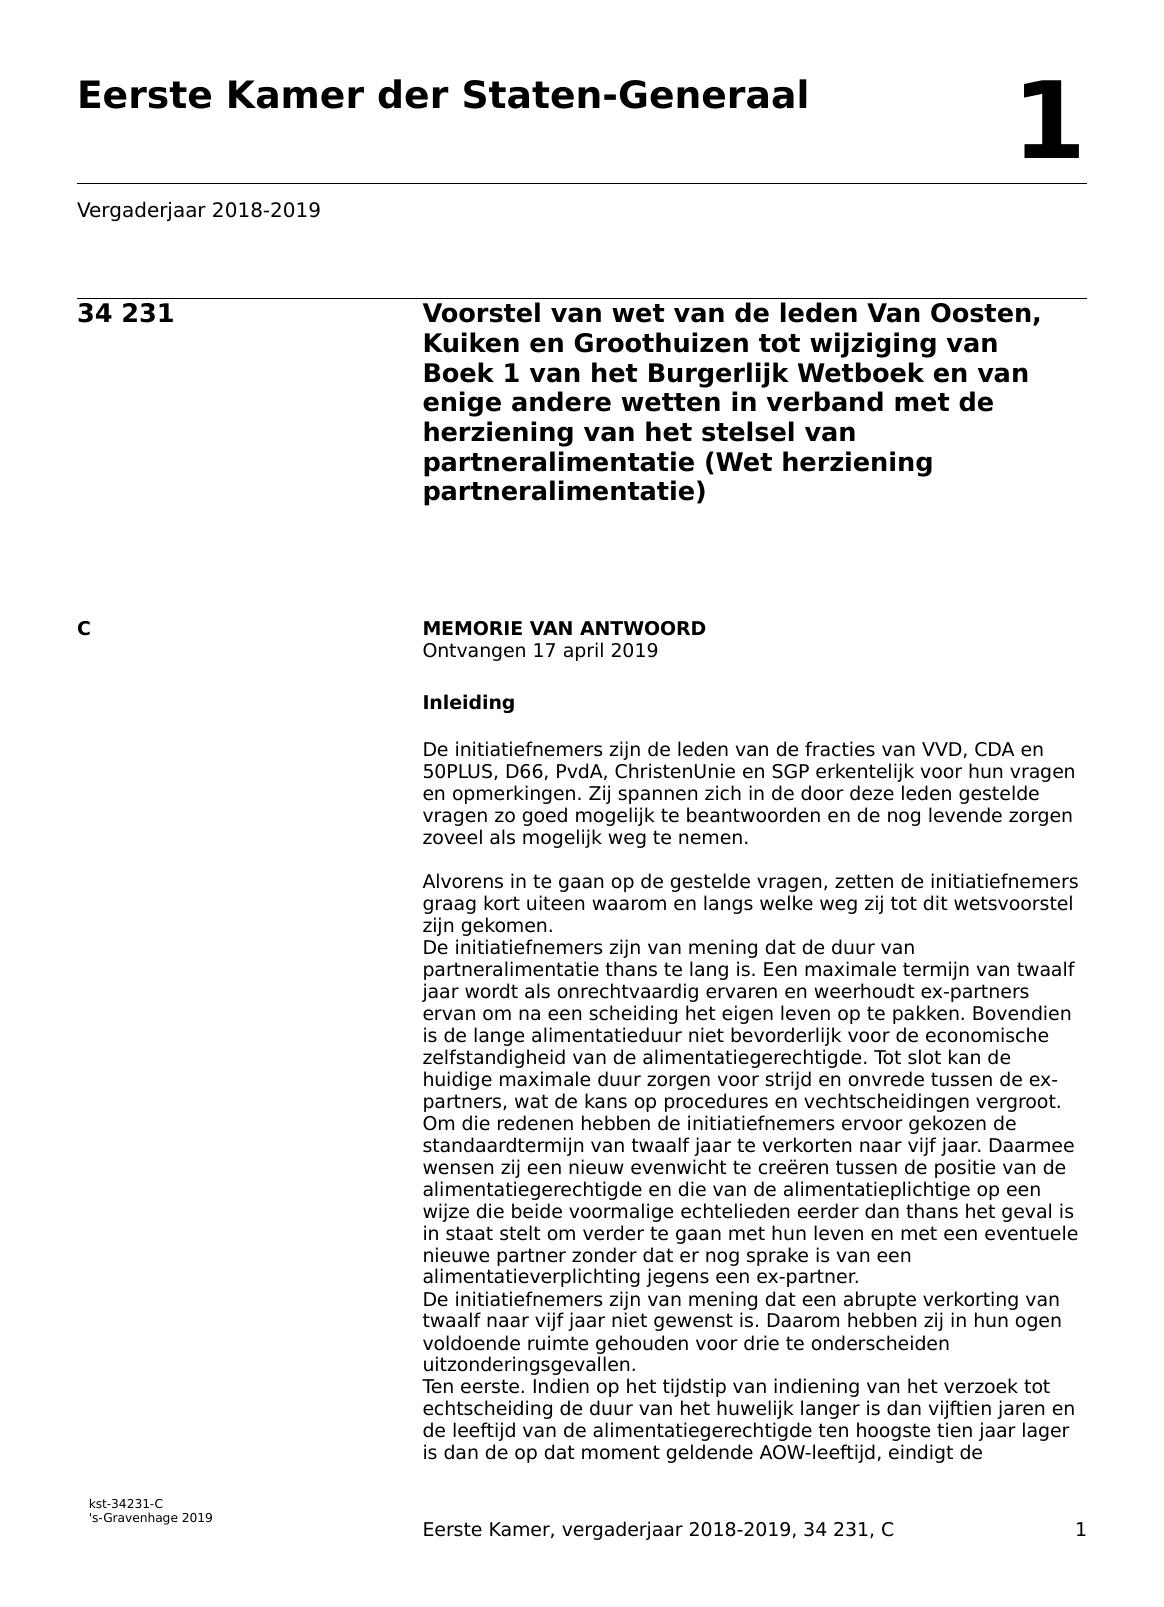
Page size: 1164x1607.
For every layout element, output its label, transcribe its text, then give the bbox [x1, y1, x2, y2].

text De initiatiefnemers zijn van mening dat de duur van partneralimentatie thans te lang is. Een maximale termijn van twaalf jaar wordt als onrechtvaardig ervaren en weerhoudt ex-partners ervan om na een scheiding het eigen leven op te pakken. Bovendien is de lange alimentatieduur niet bevorderlijk voor de economische zelfstandigheid van de alimentatiegerechtigde. Tot slot kan de huidige maximale duur zorgen voor strijd en onvrede tussen de ex-partners, wat de kans op procedures en vechtscheidingen vergroot. [422, 937, 1087, 1113]
table_header Eerste Kamer der Staten-Generaal [77, 59, 886, 183]
subtitle C MEMORIE VAN ANTWOORD [77, 618, 1087, 640]
subtitle Inleiding [422, 692, 1087, 714]
subtitle 34 231 Voorstel van wet van de leden Van Oosten, Kuiken en Groothuizen tot wijziging van Boek 1 van het Burgerlijk Wetboek en van enige andere wetten in verband met de herziening van het stelsel van partneralimentatie (Wet herziening partneralimentatie) [77, 299, 1087, 507]
text De initiatiefnemers zijn de leden van de fracties van VVD, CDA en 50PLUS, D66, PvdA, ChristenUnie en SGP erkentelijk voor hun vragen en opmerkingen. Zij spannen zich in de door deze leden gestelde vragen zo goed mogelijk te beantwoorden en de nog levende zorgen zoveel als mogelijk weg te nemen. [422, 739, 1087, 849]
table_cell Vergaderjaar 2018-2019 [77, 184, 1087, 298]
text Ten eerste. Indien op het tijdstip van indiening van het verzoek tot echtscheiding de duur van het huwelijk langer is dan vijftien jaren en de leeftijd van de alimentatiegerechtigde ten hoogste tien jaar lager is dan de op dat moment geldende AOW-leeftijd, eindigt de [422, 1376, 1087, 1464]
text De initiatiefnemers zijn van mening dat een abrupte verkorting van twaalf naar vijf jaar niet gewenst is. Daarom hebben zij in hun ogen voldoende ruimte gehouden voor drie te onderscheiden uitzonderingsgevallen. [422, 1288, 1087, 1376]
table_header 1 [886, 59, 1087, 183]
text kst-34231-C [88, 1497, 323, 1511]
text Alvorens in te gaan op de gestelde vragen, zetten de initiatiefnemers graag kort uiteen waarom en langs welke weg zij tot dit wetsvoorstel zijn gekomen. [422, 871, 1087, 937]
text 's-Gravenhage 2019 [88, 1511, 323, 1525]
text Ontvangen 17 april 2019 [422, 640, 1087, 662]
text Om die redenen hebben de initiatiefnemers ervoor gekozen de standaardtermijn van twaalf jaar te verkorten naar vijf jaar. Daarmee wensen zij een nieuw evenwicht te creëren tussen de positie van de alimentatiegerechtigde en die van de alimentatieplichtige op een wijze die beide voormalige echtelieden eerder dan thans het geval is in staat stelt om verder te gaan met hun leven en met een eventuele nieuwe partner zonder dat er nog sprake is van een alimentatieverplichting jegens een ex-partner. [422, 1113, 1087, 1288]
